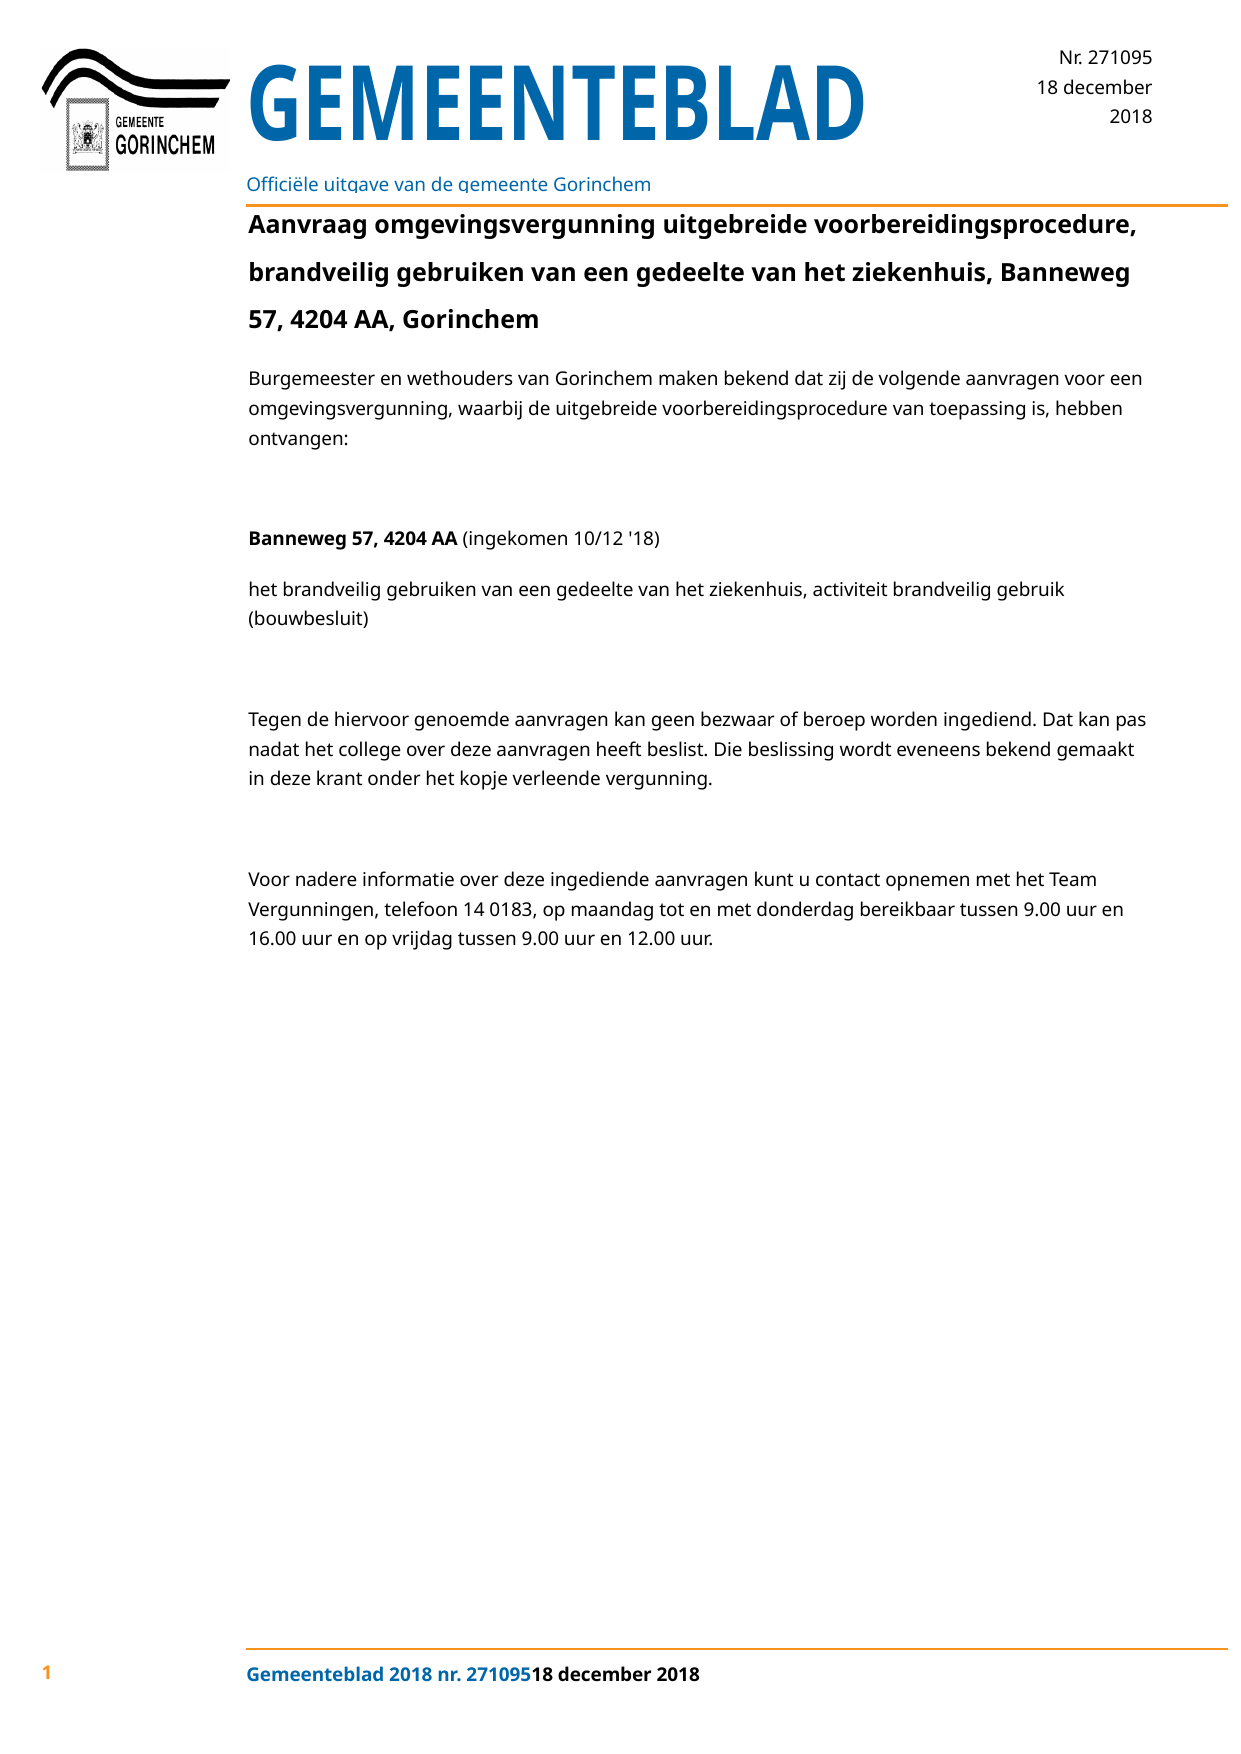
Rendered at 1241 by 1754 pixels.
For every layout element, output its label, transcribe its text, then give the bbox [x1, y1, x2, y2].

text Tegen de hiervoor genoemde aanvragen kan geen bezwaar of beroep worden ingediend. Dat kan pas nadat het college over deze aanvragen heeft beslist. Die beslissing wordt eveneens bekend gemaakt in deze krant onder het kopje verleende vergunning. [248, 706, 1152, 791]
text Aanvraag omgevingsvergunning uitgebreide voorbereidingsprocedure, brandveilig gebruiken van een gedeelte van het ziekenhuis, Banneweg 57, 4204 AA, Gorinchem [248, 207, 1152, 336]
text Banneweg 57, 4204 AA (ingekomen 10/12 '18) [248, 526, 1152, 551]
text het brandveilig gebruiken van een gedeelte van het ziekenhuis, activiteit brandveilig gebruik (bouwbesluit) [248, 576, 1152, 631]
picture [41, 47, 231, 172]
text Burgemeester en wethouders van Gorinchem maken bekend dat zij de volgende aanvragen voor een omgevingsvergunning, waarbij de uitgebreide voorbereidingsprocedure van toepassing is, hebben ontvangen: [248, 366, 1152, 450]
text Voor nadere informatie over deze ingediende aanvragen kunt u contact opnemen met het Team Vergunningen, telefoon 14 0183, op maandag tot en met donderdag bereikbaar tussen 9.00 uur en 16.00 uur en op vrijdag tussen 9.00 uur en 12.00 uur. [248, 866, 1152, 951]
